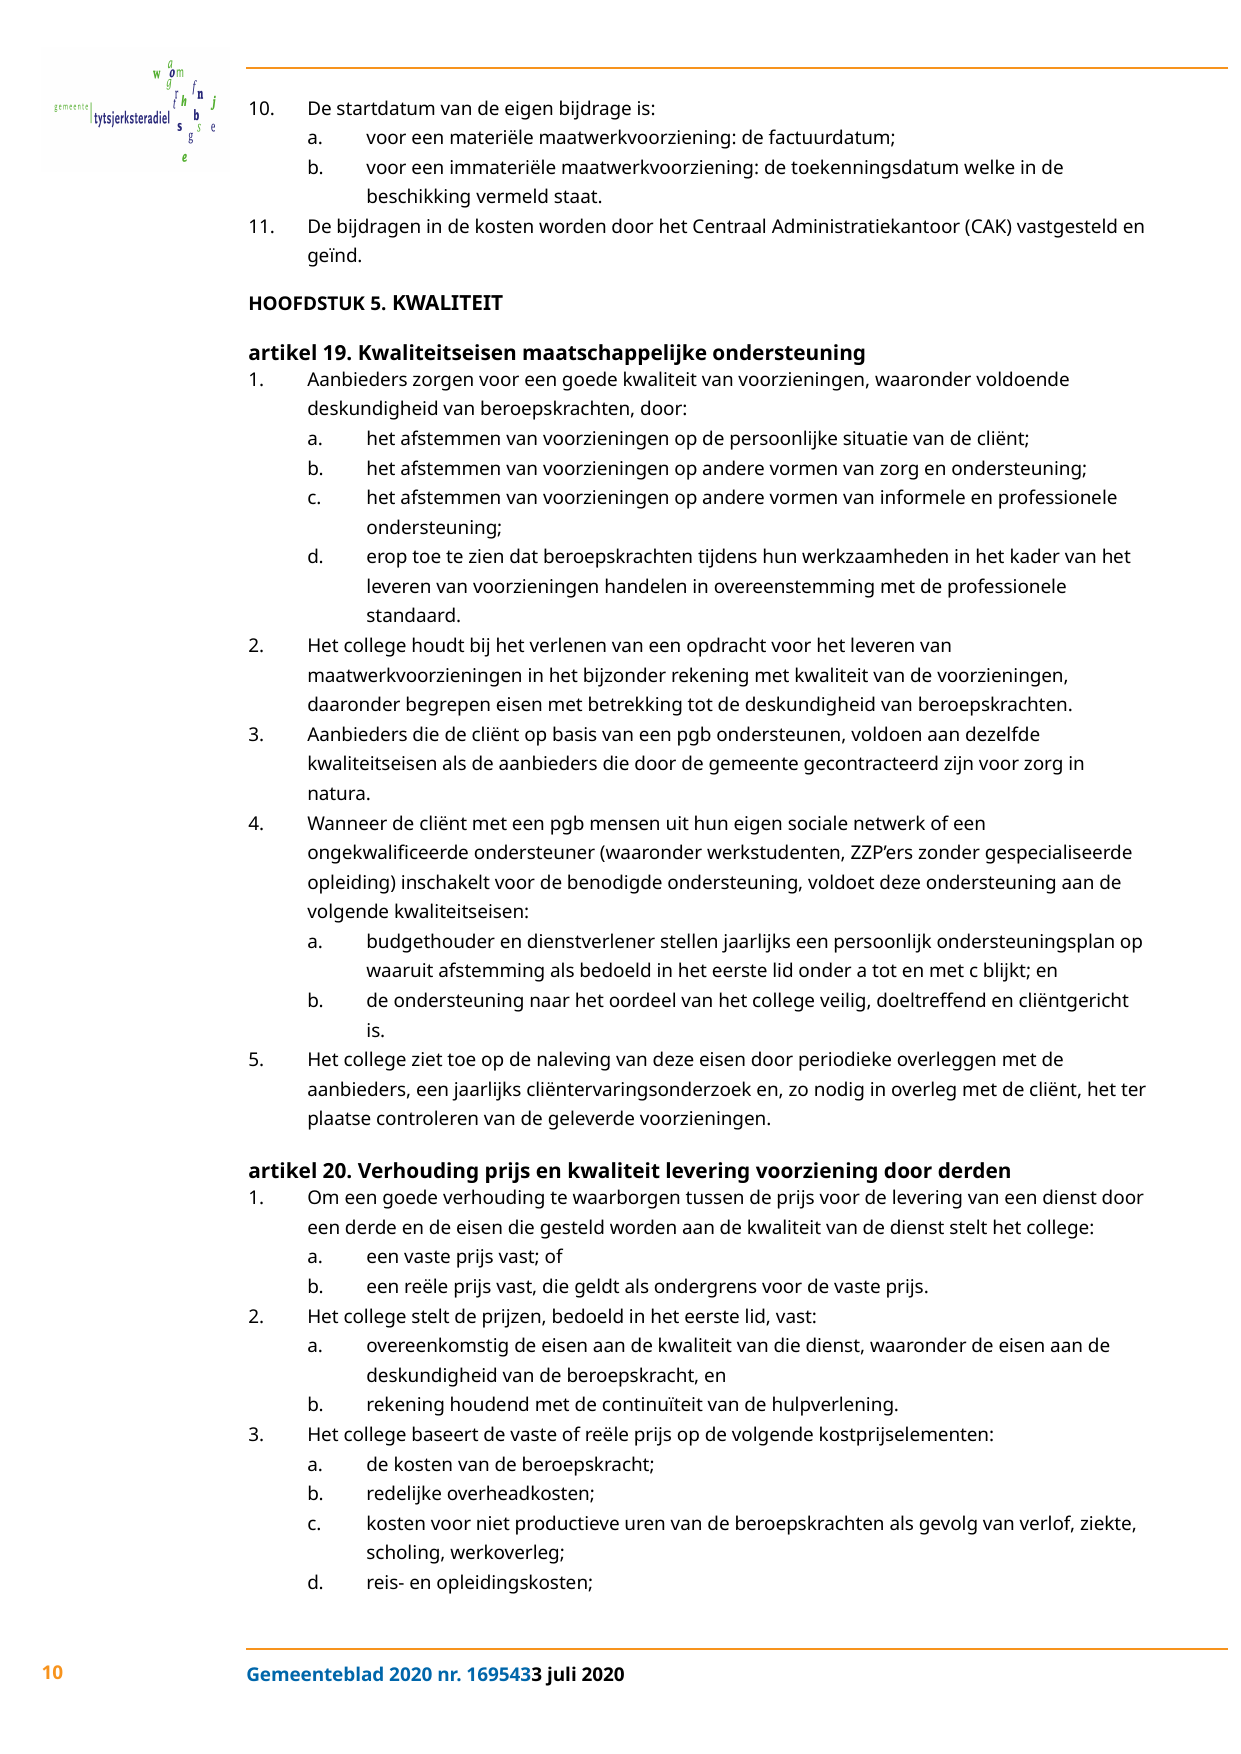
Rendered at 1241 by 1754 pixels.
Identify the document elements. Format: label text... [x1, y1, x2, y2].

list een vaste prijs vast; of [307, 1244, 1152, 1269]
list redelijke overheadkosten; [307, 1480, 1152, 1506]
list Wanneer de cliënt met een pgb mensen uit hun eigen sociale netwerk of een ongekwalificeerde ondersteuner (waaronder werkstudenten, ZZP’ers zonder gespecialiseerde opleiding) inschakelt voor de benodigde ondersteuning, voldoet deze ondersteuning aan de volgende kwaliteitseisen: [248, 810, 1152, 924]
text artikel 20. Verhouding prijs en kwaliteit levering voorziening door derden [248, 1156, 1152, 1184]
list Het college ziet toe op de naleving van deze eisen door periodieke overleggen met de aanbieders, een jaarlijks cliëntervaringsonderzoek en, zo nodig in overleg met de cliënt, het ter plaatse controleren van de geleverde voorzieningen. [248, 1046, 1152, 1131]
list rekening houdend met de continuïteit van de hulpverlening. [307, 1392, 1152, 1417]
list het afstemmen van voorzieningen op andere vormen van informele en professionele ondersteuning; [307, 484, 1152, 540]
list een reële prijs vast, die geldt als ondergrens voor de vaste prijs. [307, 1273, 1152, 1299]
list De startdatum van de eigen bijdrage is: [248, 95, 1152, 121]
picture [41, 47, 231, 172]
list Om een goede verhouding te waarborgen tussen de prijs voor de levering van een dienst door een derde en de eisen die gesteld worden aan de kwaliteit van de dienst stelt het college: [248, 1184, 1152, 1240]
list overeenkomstig de eisen aan de kwaliteit van die dienst, waaronder de eisen aan de deskundigheid van de beroepskracht, en [307, 1332, 1152, 1388]
list de ondersteuning naar het oordeel van het college veilig, doeltreffend en cliëntgericht is. [307, 987, 1152, 1043]
list voor een immateriële maatwerkvoorziening: de toekenningsdatum welke in de beschikking vermeld staat. [307, 154, 1152, 209]
list reis- en opleidingskosten; [307, 1569, 1152, 1595]
list Aanbieders die de cliënt op basis van een pgb ondersteunen, voldoen aan dezelfde kwaliteitseisen als de aanbieders die door de gemeente gecontracteerd zijn voor zorg in natura. [248, 721, 1152, 806]
list Aanbieders zorgen voor een goede kwaliteit van voorzieningen, waaronder voldoende deskundigheid van beroepskrachten, door: [248, 366, 1152, 421]
list het afstemmen van voorzieningen op andere vormen van zorg en ondersteuning; [307, 455, 1152, 481]
text HOOFDSTUK 5. KWALITEIT [248, 288, 1152, 317]
list erop toe te zien dat beroepskrachten tijdens hun werkzaamheden in het kader van het leveren van voorzieningen handelen in overeenstemming met de professionele standaard. [307, 543, 1152, 628]
list voor een materiële maatwerkvoorziening: de factuurdatum; [307, 124, 1152, 150]
list De bijdragen in de kosten worden door het Centraal Administratiekantoor (CAK) vastgesteld en geïnd. [248, 213, 1152, 268]
list het afstemmen van voorzieningen op de persoonlijke situatie van de cliënt; [307, 425, 1152, 451]
list kosten voor niet productieve uren van de beroepskrachten als gevolg van verlof, ziekte, scholing, werkoverleg; [307, 1510, 1152, 1565]
list Het college baseert de vaste of reële prijs op de volgende kostprijselementen: [248, 1421, 1152, 1447]
list Het college stelt de prijzen, bedoeld in het eerste lid, vast: [248, 1303, 1152, 1328]
list budgethouder en dienstverlener stellen jaarlijks een persoonlijk ondersteuningsplan op waaruit afstemming als bedoeld in het eerste lid onder a tot en met c blijkt; en [307, 928, 1152, 983]
text artikel 19. Kwaliteitseisen maatschappelijke ondersteuning [248, 338, 1152, 366]
list Het college houdt bij het verlenen van een opdracht voor het leveren van maatwerkvoorzieningen in het bijzonder rekening met kwaliteit van de voorzieningen, daaronder begrepen eisen met betrekking tot de deskundigheid van beroepskrachten. [248, 632, 1152, 717]
list de kosten van de beroepskracht; [307, 1451, 1152, 1476]
